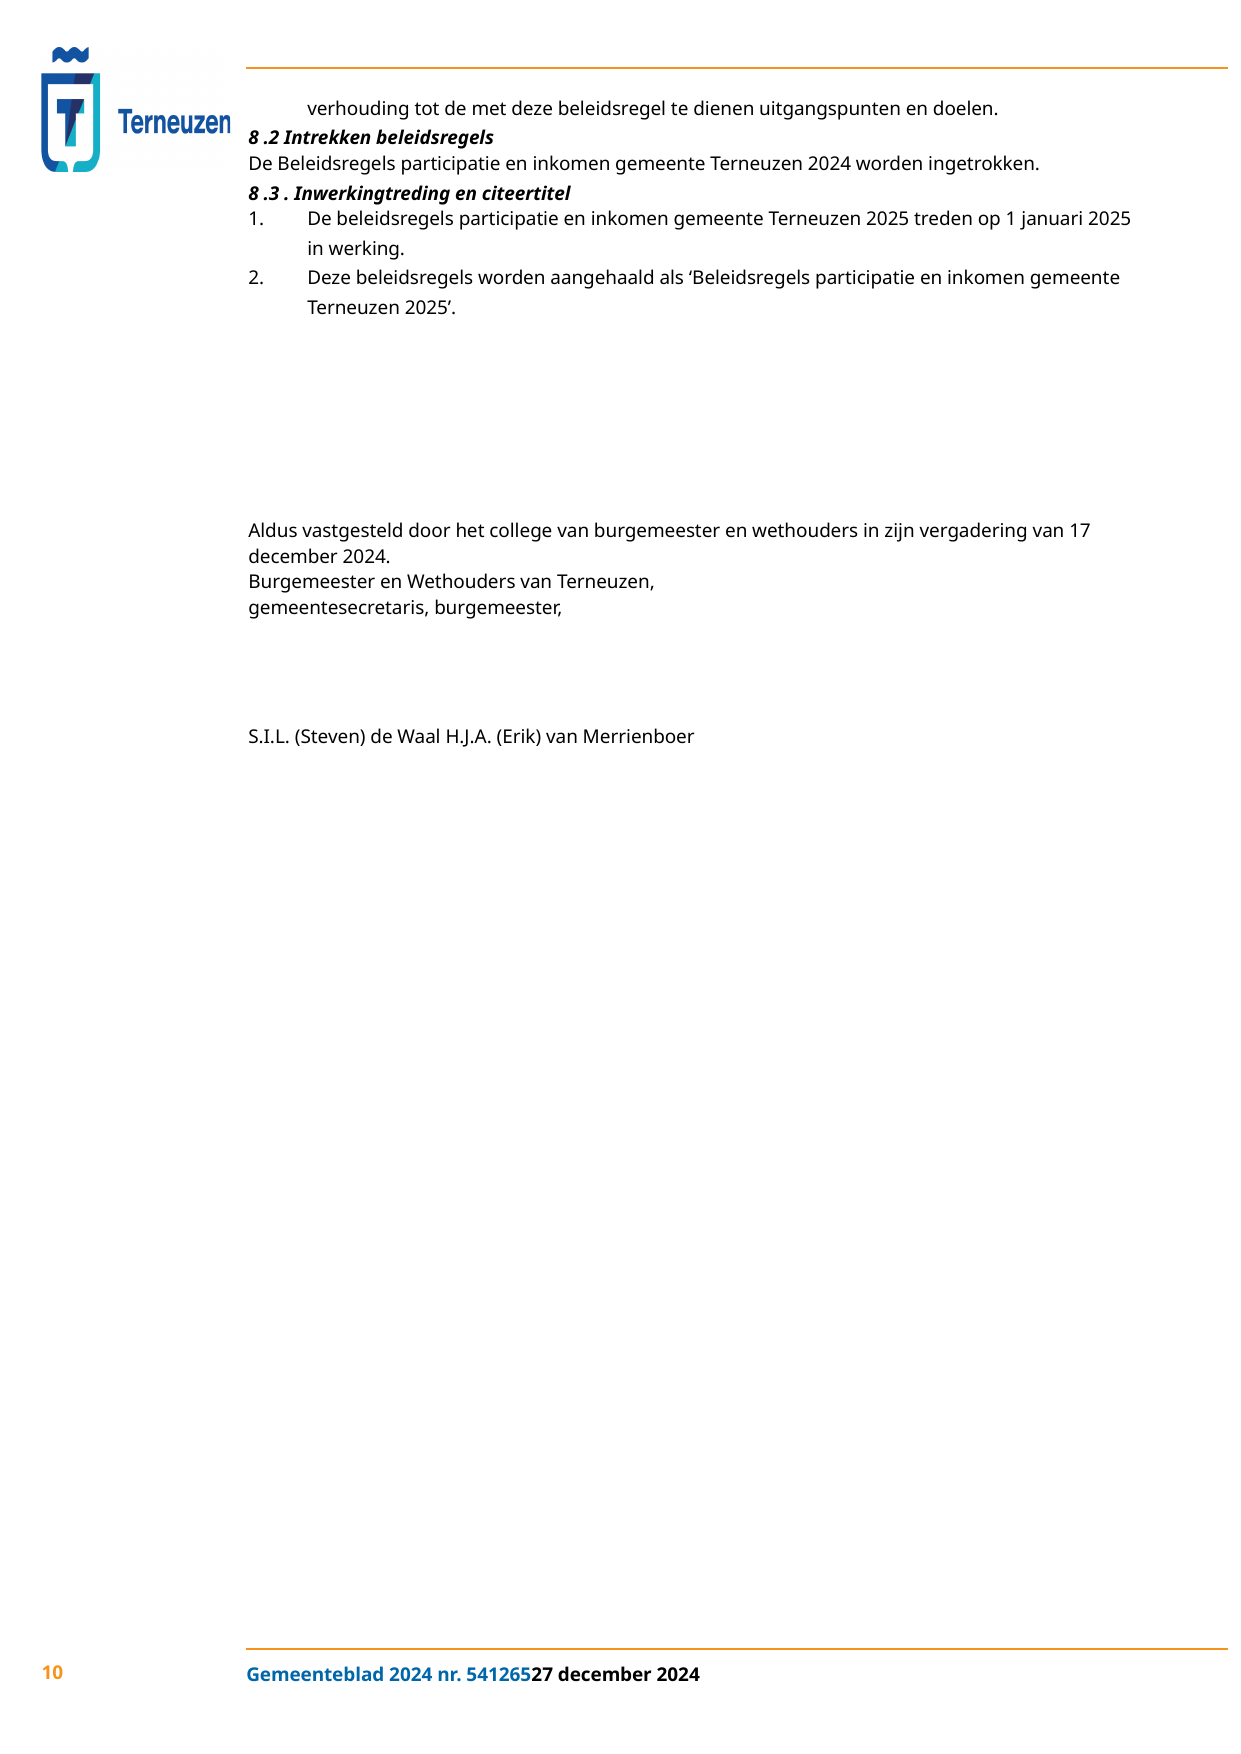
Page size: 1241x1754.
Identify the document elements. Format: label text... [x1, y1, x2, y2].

text 8 .3 . Inwerkingtreding en citeertitel [248, 180, 1152, 205]
picture [41, 47, 231, 172]
text 8 .2 Intrekken beleidsregels [248, 124, 1152, 150]
list Deze beleidsregels worden aangehaald als ‘Beleidsregels participatie en inkomen gemeente Terneuzen 2025’. [248, 264, 1152, 320]
text Burgemeester en Wethouders van Terneuzen, [248, 569, 1152, 594]
list De beleidsregels participatie en inkomen gemeente Terneuzen 2025 treden op 1 januari 2025 in werking. [248, 205, 1152, 261]
text Aldus vastgesteld door het college van burgemeester en wethouders in zijn vergadering van 17 december 2024. [248, 517, 1152, 569]
text De Beleidsregels participatie en inkomen gemeente Terneuzen 2024 worden ingetrokken. [248, 150, 1152, 176]
text S.I.L. (Steven) de Waal H.J.A. (Erik) van Merrienboer [248, 723, 1152, 749]
text gemeentesecretaris, burgemeester, [248, 594, 1152, 620]
list verhouding tot de met deze beleidsregel te dienen uitgangspunten en doelen. [248, 95, 1152, 121]
